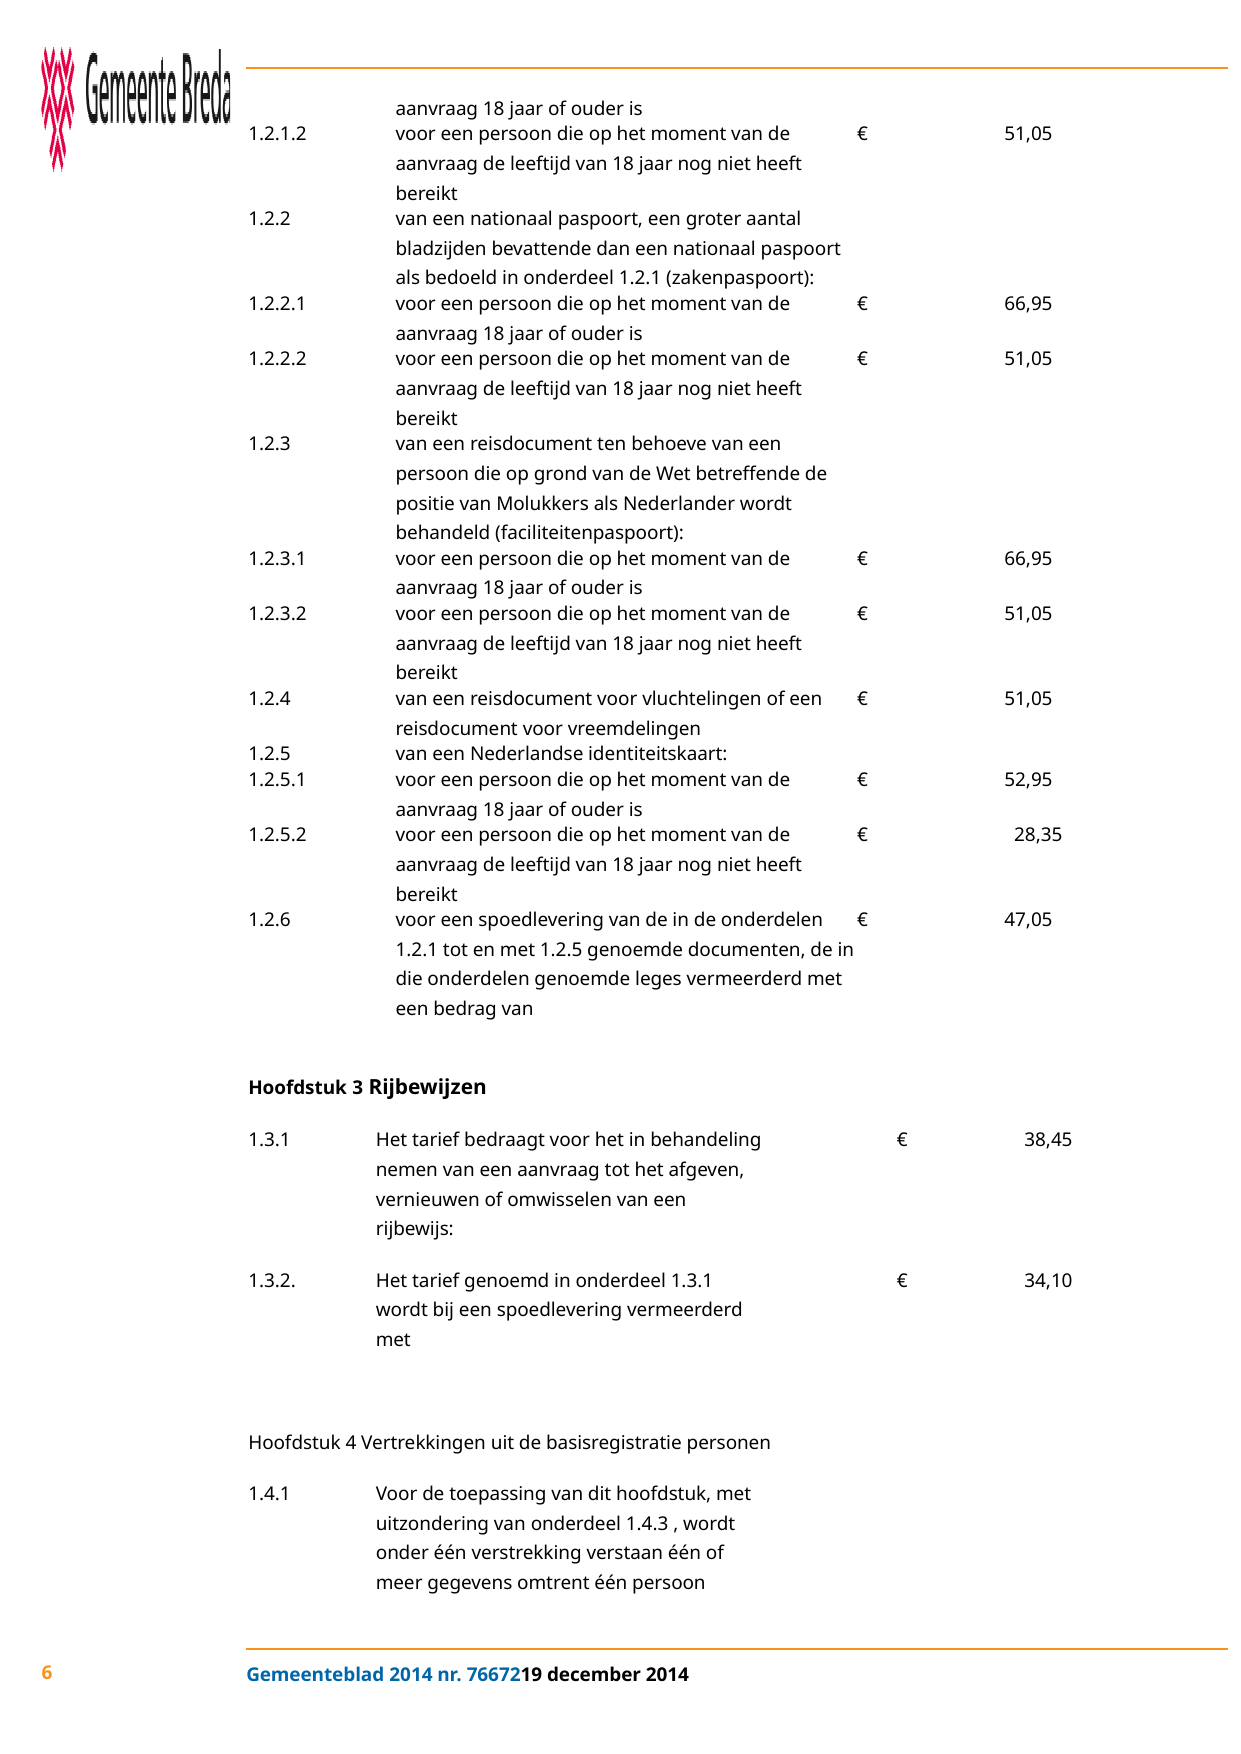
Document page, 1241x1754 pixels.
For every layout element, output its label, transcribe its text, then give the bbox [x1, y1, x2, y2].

table_cell 1.2.6 [248, 906, 395, 1021]
table_cell [1004, 205, 1152, 290]
table_cell 1.2.5.2 [248, 822, 395, 906]
table_header 1.3.1 [248, 1127, 376, 1241]
table_cell 1.2.3.2 [248, 600, 395, 685]
table_cell [769, 1480, 897, 1595]
table_cell [248, 1378, 376, 1403]
table_cell [769, 1352, 897, 1377]
table_cell [248, 1241, 376, 1267]
table_header 38,45 [1024, 1127, 1152, 1241]
table_cell [769, 1241, 897, 1267]
table_cell 1.2.5 [248, 741, 395, 766]
table_cell € [857, 766, 1004, 822]
table_cell 1.2.2.1 [248, 290, 395, 346]
table_cell Het tarief genoemd in onderdeel 1.3.1 wordt bij een spoedlevering vermeerderd met [376, 1267, 769, 1352]
table_cell € [897, 1267, 1024, 1352]
table_cell [769, 1378, 897, 1403]
table_header € [897, 1127, 1024, 1241]
table_cell [1004, 741, 1152, 766]
table_cell 52,95 [1004, 766, 1152, 822]
table_cell 51,05 [1004, 346, 1152, 431]
table_cell [897, 1403, 1024, 1429]
table_header [769, 1127, 897, 1241]
table_cell [897, 1241, 1024, 1267]
table_cell voor een persoon die op het moment van de aanvraag 18 jaar of ouder is [395, 290, 857, 346]
table_cell [1024, 1352, 1152, 1377]
picture [41, 47, 231, 172]
table_cell [897, 1378, 1024, 1403]
table_header Het tarief bedraagt voor het in behandeling nemen van een aanvraag tot het afgeven, vernieuwen of omwisselen van een rijbewijs: [376, 1127, 769, 1241]
table_cell voor een persoon die op het moment van de aanvraag 18 jaar of ouder is [395, 766, 857, 822]
table_cell € [857, 685, 1004, 741]
table_cell 51,05 [1004, 600, 1152, 685]
table_cell [857, 95, 1004, 121]
table_cell van een reisdocument ten behoeve van een persoon die op grond van de Wet betreffende de positie van Molukkers als Nederlander wordt behandeld (faciliteitenpaspoort): [395, 431, 857, 545]
table_cell € [857, 600, 1004, 685]
table_cell [769, 1403, 897, 1429]
table_cell voor een persoon die op het moment van de aanvraag de leeftijd van 18 jaar nog niet heeft bereikt [395, 600, 857, 685]
table_cell [857, 431, 1004, 545]
table_cell € [857, 121, 1004, 205]
table_cell [1004, 95, 1152, 121]
table_cell Voor de toepassing van dit hoofdstuk, met uitzondering van onderdeel 1.4.3 , wordt onder één verstrekking verstaan één of meer gegevens omtrent één persoon [376, 1480, 769, 1595]
table_cell [769, 1267, 897, 1352]
table_cell [897, 1352, 1024, 1377]
table_cell [1004, 431, 1152, 545]
table_cell 1.2.3 [248, 431, 395, 545]
table_cell € [857, 545, 1004, 600]
table_cell voor een persoon die op het moment van de aanvraag 18 jaar of ouder is [395, 545, 857, 600]
table_cell 66,95 [1004, 290, 1152, 346]
table_cell [1024, 1241, 1152, 1267]
table_cell voor een spoedlevering van de in de onderdelen 1.2.1 tot en met 1.2.5 genoemde documenten, de in die onderdelen genoemde leges vermeerderd met een bedrag van [395, 906, 857, 1021]
table_cell 1.2.1.2 [248, 121, 395, 205]
table_cell van een Nederlandse identiteitskaart: [395, 741, 857, 766]
table_cell [248, 1352, 376, 1377]
table_cell 1.2.2 [248, 205, 395, 290]
table_cell 51,05 [1004, 685, 1152, 741]
table_cell € [857, 290, 1004, 346]
table_cell van een nationaal paspoort, een groter aantal bladzijden bevattende dan een nationaal paspoort als bedoeld in onderdeel 1.2.1 (zakenpaspoort): [395, 205, 857, 290]
table_cell voor een persoon die op het moment van de aanvraag de leeftijd van 18 jaar nog niet heeft bereikt [395, 121, 857, 205]
table_cell 47,05 [1004, 906, 1152, 1021]
table_cell 1.4.1 [248, 1480, 376, 1595]
table_cell 1.3.2. [248, 1267, 376, 1352]
table_cell € [857, 346, 1004, 431]
table_cell [1024, 1403, 1152, 1429]
table_cell 1.2.5.1 [248, 766, 395, 822]
table_cell aanvraag 18 jaar of ouder is [395, 95, 857, 121]
table_cell 1.2.2.2 [248, 346, 395, 431]
table_cell 28,35 [1004, 822, 1152, 906]
table_cell [897, 1480, 1024, 1595]
table_cell Hoofdstuk 4 Vertrekkingen uit de basisregistratie personen [248, 1429, 1152, 1454]
table_cell € [857, 906, 1004, 1021]
table_cell 51,05 [1004, 121, 1152, 205]
table_cell [248, 1403, 376, 1429]
table_cell [376, 1241, 769, 1267]
table_cell 66,95 [1004, 545, 1152, 600]
text Hoofdstuk 3 Rijbewijzen [248, 1072, 1152, 1101]
table_cell [376, 1378, 769, 1403]
table_cell [1024, 1480, 1152, 1595]
table_cell [857, 205, 1004, 290]
table_cell [1024, 1378, 1152, 1403]
table_cell [376, 1403, 769, 1429]
table_cell [248, 95, 395, 121]
table_cell [248, 1455, 1152, 1480]
table_cell [857, 741, 1004, 766]
table_cell € [857, 822, 1004, 906]
table_cell [376, 1352, 769, 1377]
table_cell 34,10 [1024, 1267, 1152, 1352]
table_cell voor een persoon die op het moment van de aanvraag de leeftijd van 18 jaar nog niet heeft bereikt [395, 346, 857, 431]
table_cell van een reisdocument voor vluchtelingen of een reisdocument voor vreemdelingen [395, 685, 857, 741]
table_cell 1.2.3.1 [248, 545, 395, 600]
table_cell 1.2.4 [248, 685, 395, 741]
table_cell voor een persoon die op het moment van de aanvraag de leeftijd van 18 jaar nog niet heeft bereikt [395, 822, 857, 906]
